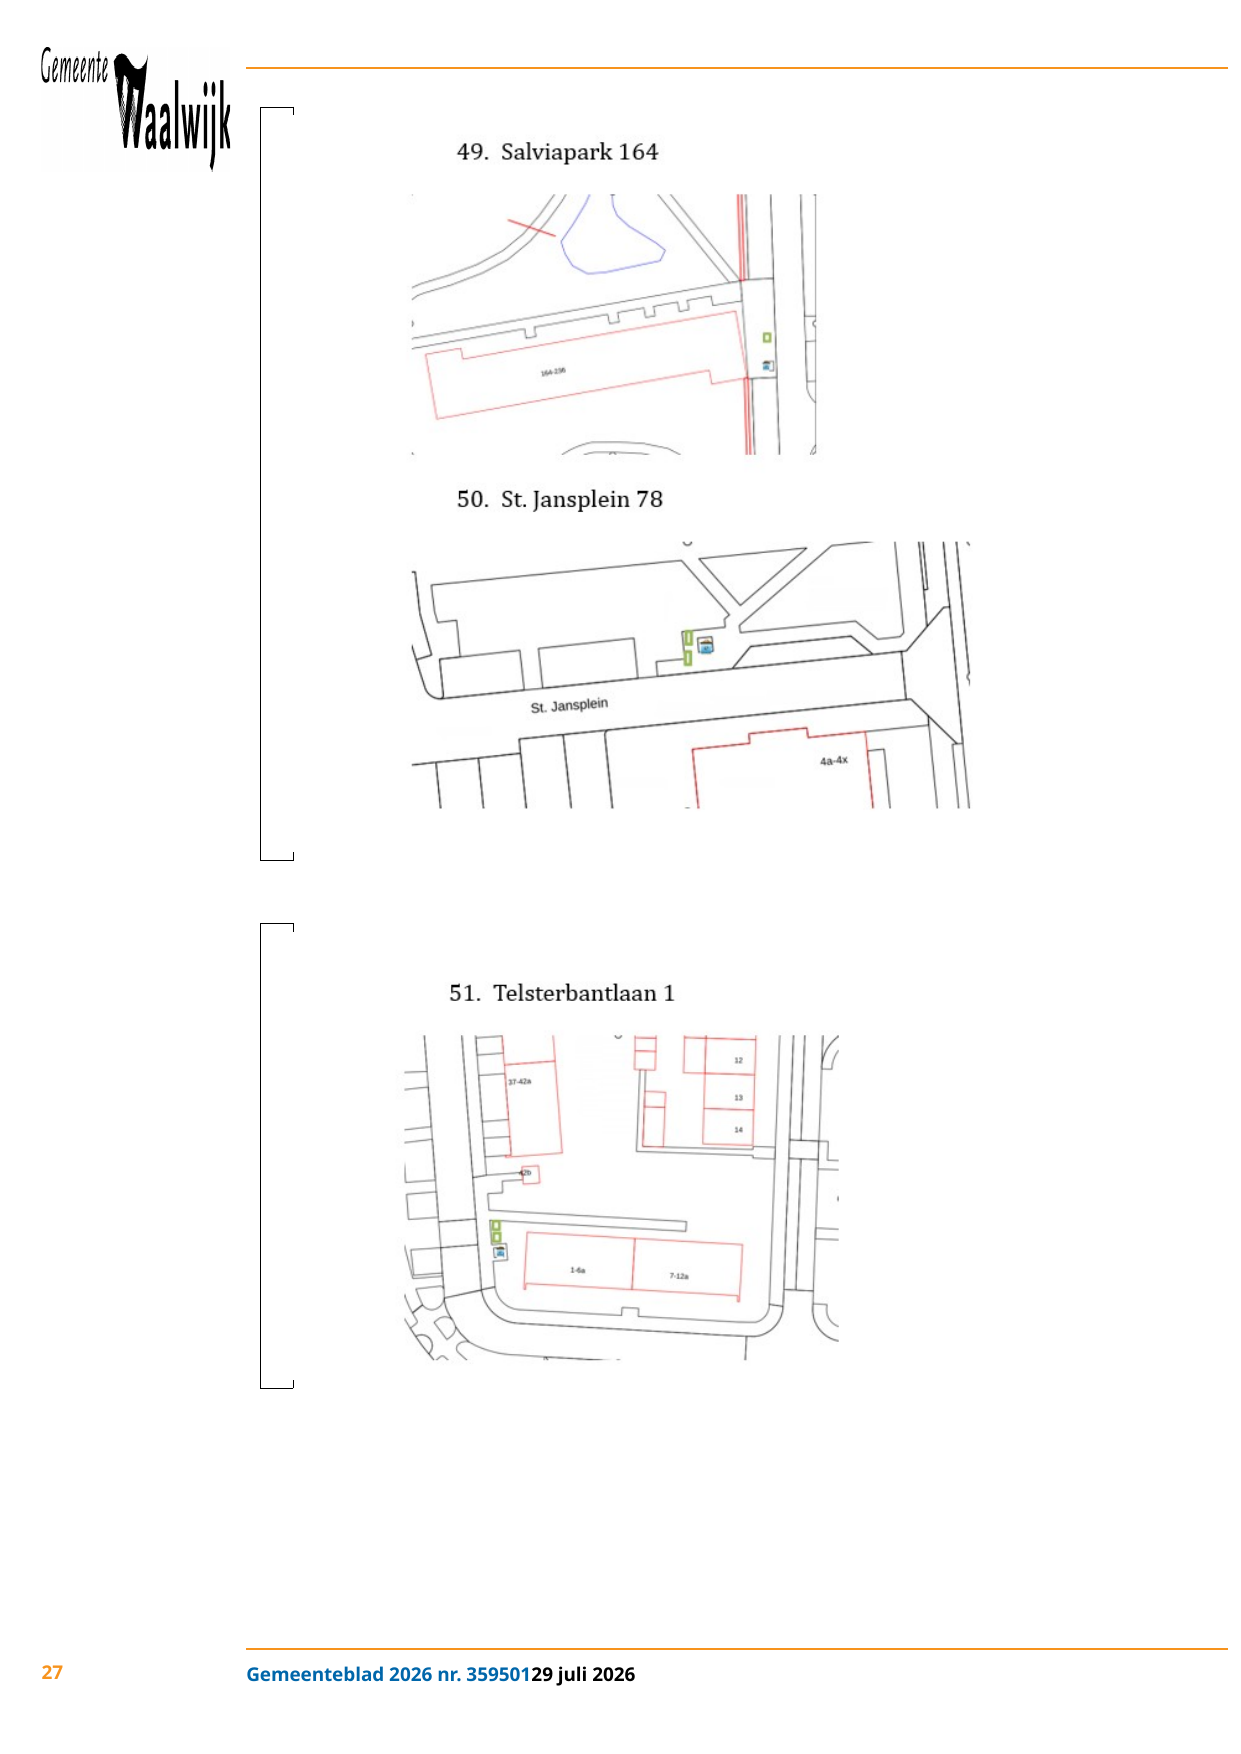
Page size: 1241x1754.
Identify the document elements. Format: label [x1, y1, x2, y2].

picture [41, 47, 231, 172]
picture [268, 932, 1155, 1380]
picture [268, 115, 1155, 852]
